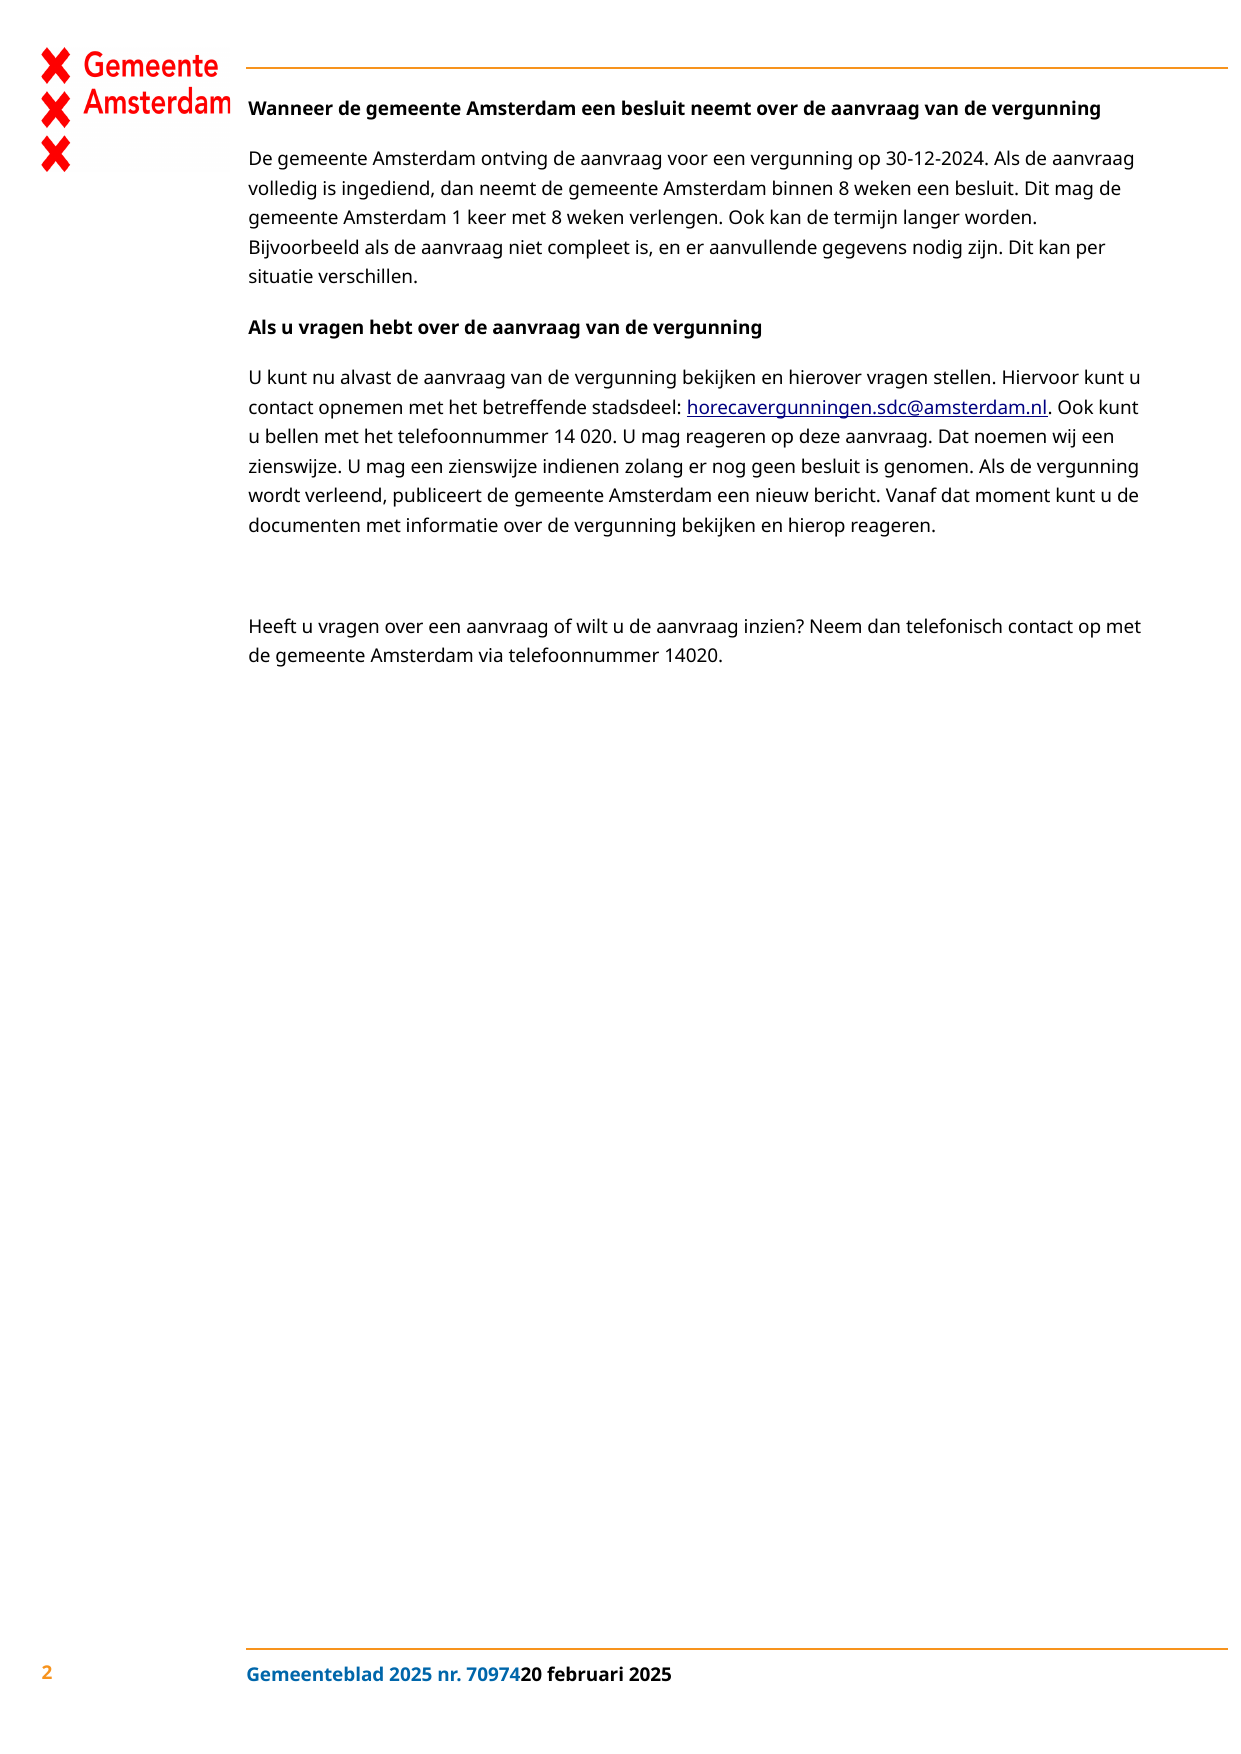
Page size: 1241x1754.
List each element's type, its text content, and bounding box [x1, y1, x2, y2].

text Wanneer de gemeente Amsterdam een besluit neemt over de aanvraag van de vergunning [248, 95, 1152, 121]
text De gemeente Amsterdam ontving de aanvraag voor een vergunning op 30-12-2024. Als de aanvraag volledig is ingediend, dan neemt de gemeente Amsterdam binnen 8 weken een besluit. Dit mag de gemeente Amsterdam 1 keer met 8 weken verlengen. Ook kan de termijn langer worden. Bijvoorbeeld als de aanvraag niet compleet is, en er aanvullende gegevens nodig zijn. Dit kan per situatie verschillen. [248, 145, 1152, 289]
picture [41, 47, 231, 172]
text Als u vragen hebt over de aanvraag van de vergunning [248, 314, 1152, 340]
text Heeft u vragen over een aanvraag of wilt u de aanvraag inzien? Neem dan telefonisch contact op met de gemeente Amsterdam via telefoonnummer 14020. [248, 613, 1152, 668]
text U kunt nu alvast de aanvraag van de vergunning bekijken en hierover vragen stellen. Hiervoor kunt u contact opnemen met het betreffende stadsdeel: horecavergunningen.sdc@amsterdam.nl. Ook kunt u bellen met het telefoonnummer 14 020. U mag reageren op deze aanvraag. Dat noemen wij een zienswijze. U mag een zienswijze indienen zolang er nog geen besluit is genomen. Als de vergunning wordt verleend, publiceert de gemeente Amsterdam een nieuw bericht. Vanaf dat moment kunt u de documenten met informatie over de vergunning bekijken en hierop reageren. [248, 364, 1152, 538]
